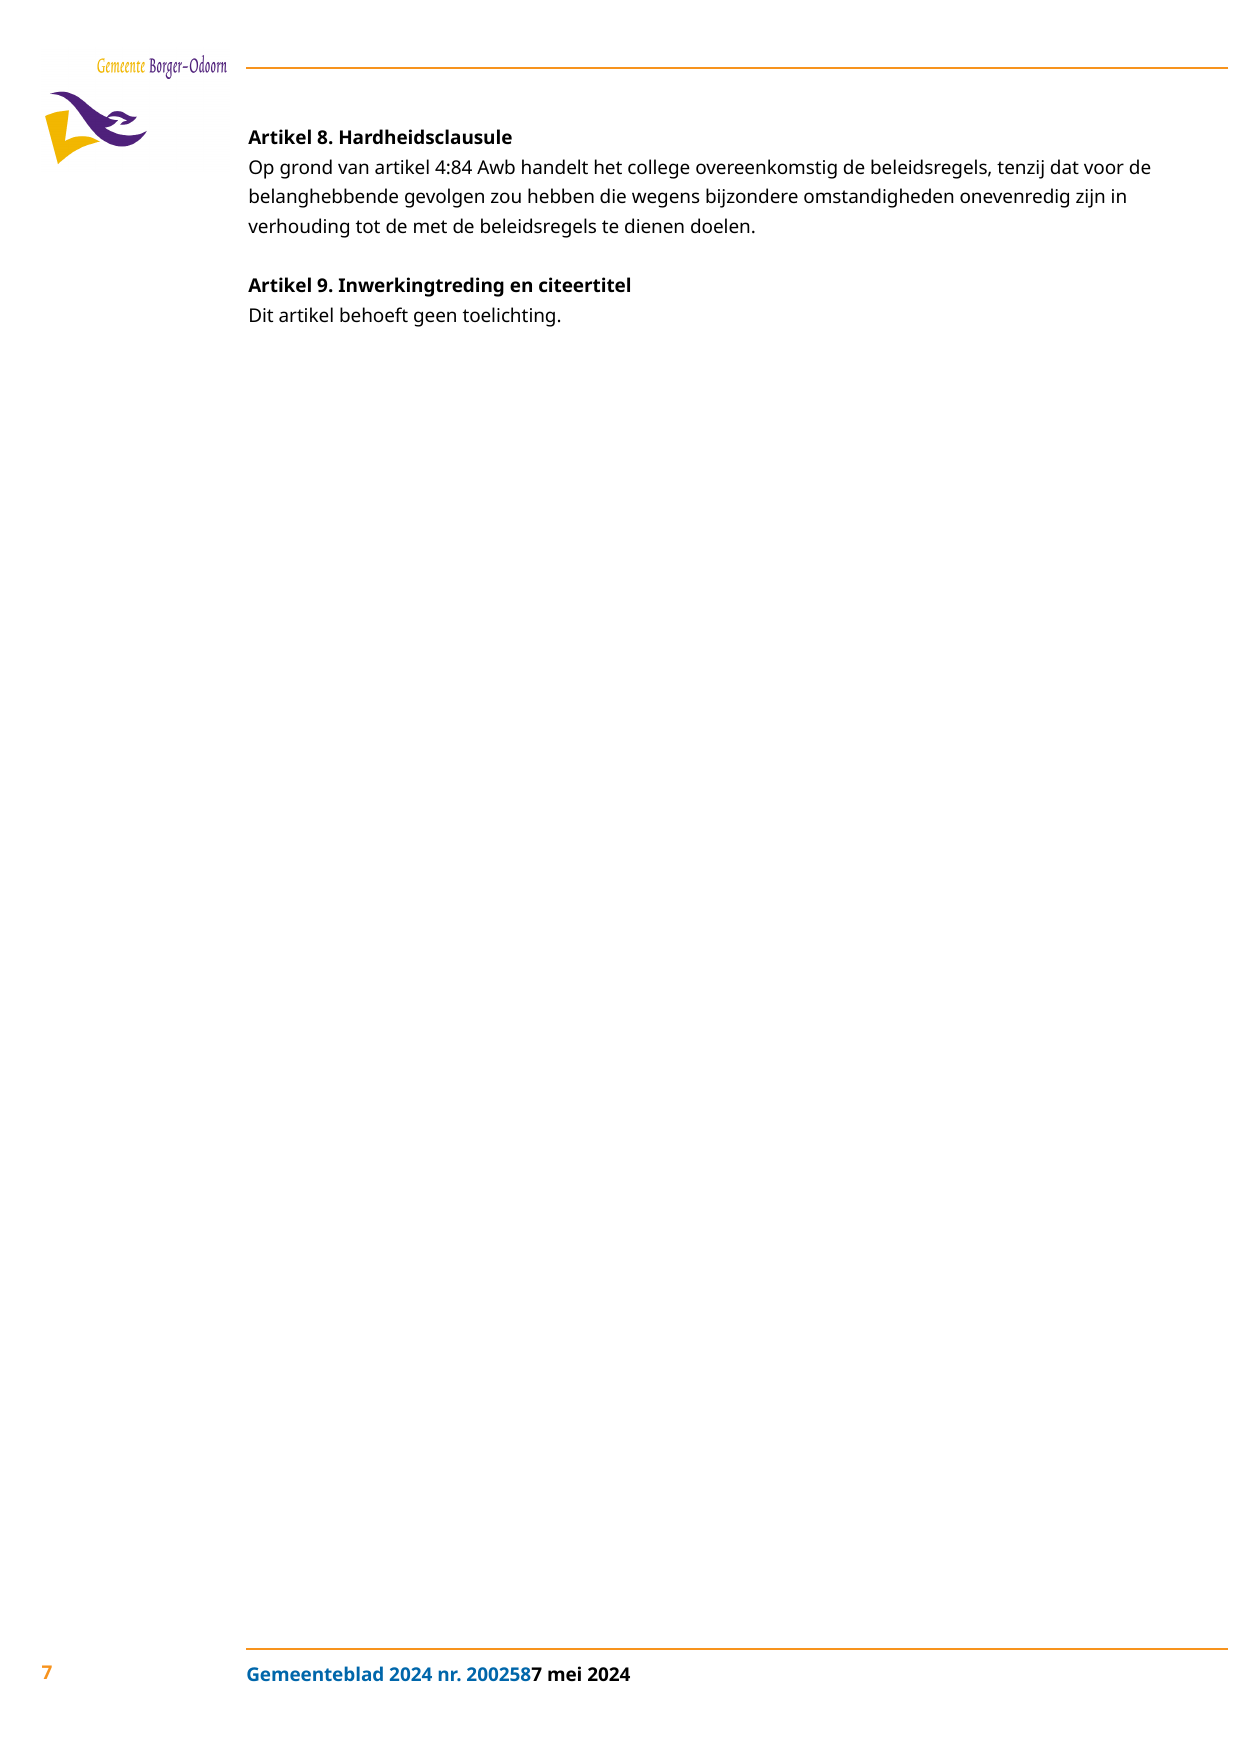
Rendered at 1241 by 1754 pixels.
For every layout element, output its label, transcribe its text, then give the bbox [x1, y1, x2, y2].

text Artikel 9. Inwerkingtreding en citeertitel [248, 272, 1152, 298]
text Dit artikel behoeft geen toelichting. [248, 302, 1152, 328]
text Op grond van artikel 4:84 Awb handelt het college overeenkomstig de beleidsregels, tenzij dat voor de belanghebbende gevolgen zou hebben die wegens bijzondere omstandigheden onevenredig zijn in verhouding tot de met de beleidsregels te dienen doelen. [248, 154, 1152, 239]
picture [41, 47, 231, 172]
text Artikel 8. Hardheidsclausule [248, 124, 1152, 150]
